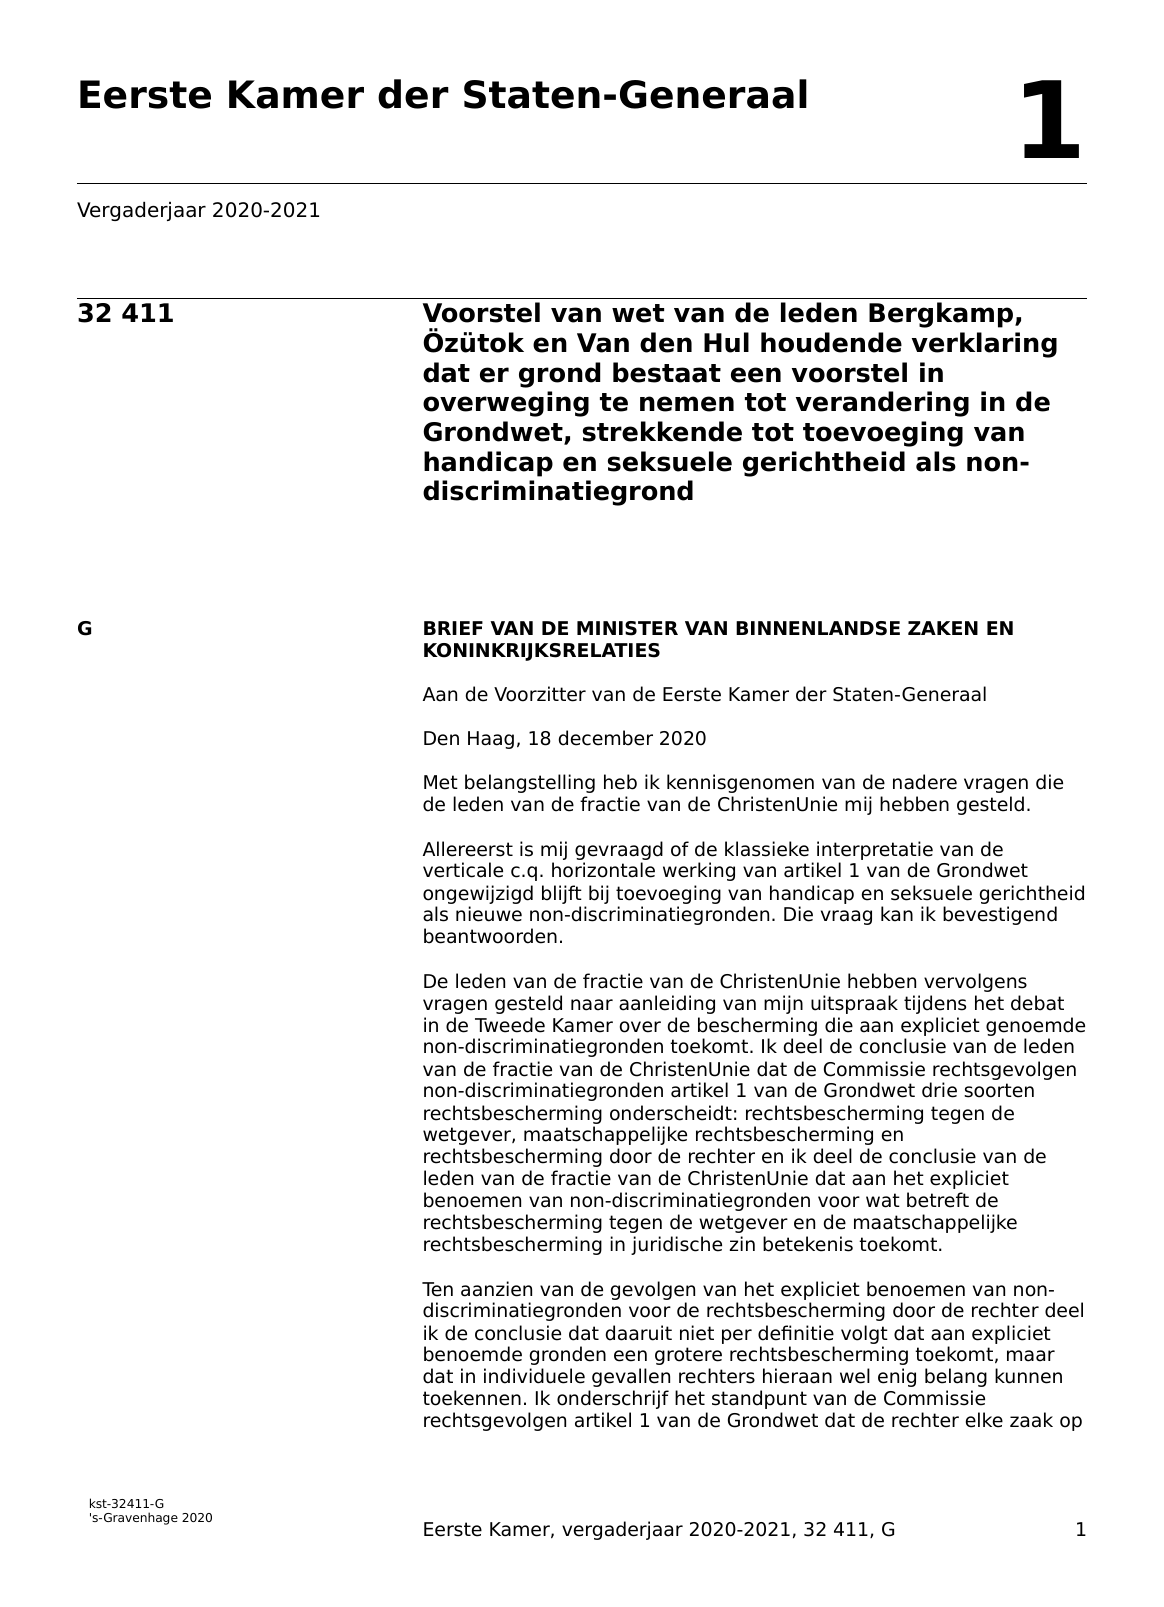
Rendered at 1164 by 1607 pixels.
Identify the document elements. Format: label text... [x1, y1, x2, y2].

text De leden van de fractie van de ChristenUnie hebben vervolgens vragen gesteld naar aanleiding van mijn uitspraak tijdens het debat in de Tweede Kamer over de bescherming die aan expliciet genoemde non-discriminatiegronden toekomt. Ik deel de conclusie van de leden van de fractie van de ChristenUnie dat de Commissie rechtsgevolgen non-discriminatiegronden artikel 1 van de Grondwet drie soorten rechtsbescherming onderscheidt: rechtsbescherming tegen de wetgever, maatschappelijke rechtsbescherming en rechtsbescherming door de rechter en ik deel de conclusie van de leden van de fractie van de ChristenUnie dat aan het expliciet benoemen van non-discriminatiegronden voor wat betreft de rechtsbescherming tegen de wetgever en de maatschappelijke rechtsbescherming in juridische zin betekenis toekomt. [422, 971, 1087, 1256]
table_header Eerste Kamer der Staten-Generaal [77, 59, 886, 183]
text Aan de Voorzitter van de Eerste Kamer der Staten-Generaal [422, 684, 1087, 706]
text Ten aanzien van de gevolgen van het expliciet benoemen van non-discriminatiegronden voor de rechtsbescherming door de rechter deel ik de conclusie dat daaruit niet per definitie volgt dat aan expliciet benoemde gronden een grotere rechtsbescherming toekomt, maar dat in individuele gevallen rechters hieraan wel enig belang kunnen toekennen. Ik onderschrijf het standpunt van de Commissie rechtsgevolgen artikel 1 van de Grondwet dat de rechter elke zaak op [422, 1278, 1087, 1432]
table_header 1 [886, 59, 1087, 183]
subtitle G BRIEF VAN DE MINISTER VAN BINNENLANDSE ZAKEN EN KONINKRIJKSRELATIES [77, 618, 1087, 662]
text 's-Gravenhage 2020 [88, 1511, 323, 1525]
table_cell Vergaderjaar 2020-2021 [77, 184, 1087, 298]
subtitle 32 411 Voorstel van wet van de leden Bergkamp, Özütok en Van den Hul houdende verklaring dat er grond bestaat een voorstel in overweging te nemen tot verandering in de Grondwet, strekkende tot toevoeging van handicap en seksuele gerichtheid als non-discriminatiegrond [77, 299, 1087, 507]
text kst-32411-G [88, 1497, 323, 1511]
text Allereerst is mij gevraagd of de klassieke interpretatie van de verticale c.q. horizontale werking van artikel 1 van de Grondwet ongewijzigd blijft bij toevoeging van handicap en seksuele gerichtheid als nieuwe non-discriminatiegronden. Die vraag kan ik bevestigend beantwoorden. [422, 838, 1087, 948]
text Den Haag, 18 december 2020 [422, 728, 1087, 750]
text Met belangstelling heb ik kennisgenomen van de nadere vragen die de leden van de fractie van de ChristenUnie mij hebben gesteld. [422, 772, 1087, 816]
